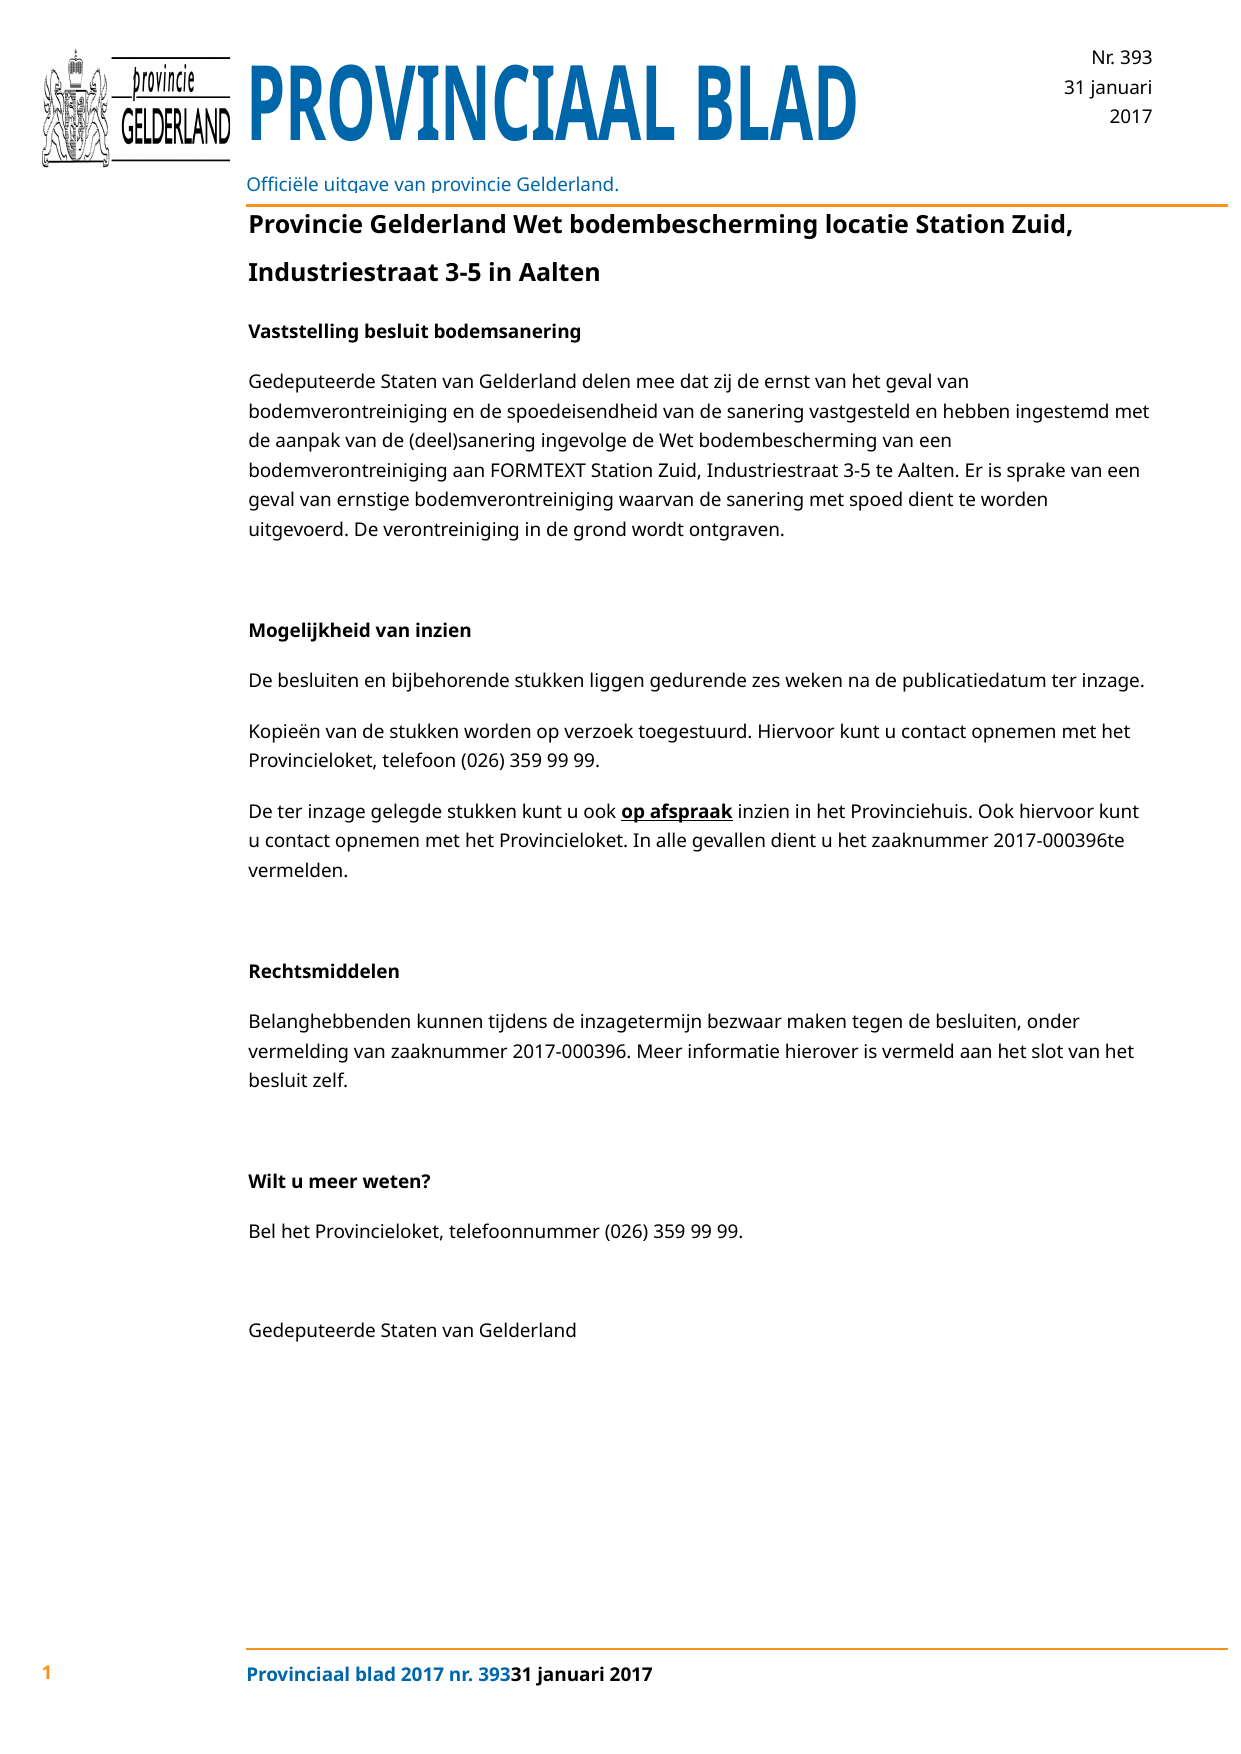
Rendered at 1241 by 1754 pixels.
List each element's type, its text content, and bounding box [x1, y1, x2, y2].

picture [41, 47, 231, 172]
text De ter inzage gelegde stukken kunt u ook op afspraak inzien in het Provinciehuis. Ook hiervoor kunt u contact opnemen met het Provincieloket. In alle gevallen dient u het zaaknummer 2017-000396te vermelden. [248, 798, 1152, 883]
text Rechtsmiddelen [248, 958, 1152, 984]
text Vaststelling besluit bodemsanering [248, 318, 1152, 344]
text De besluiten en bijbehorende stukken liggen gedurende zes weken na de publicatiedatum ter inzage. [248, 667, 1152, 693]
text Gedeputeerde Staten van Gelderland delen mee dat zij de ernst van het geval van bodemverontreiniging en de spoedeisendheid van de sanering vastgesteld en hebben ingestemd met de aanpak van de (deel)sanering ingevolge de Wet bodembescherming van een bodemverontreiniging aan FORMTEXT Station Zuid, Industriestraat 3-5 te Aalten. Er is sprake van een geval van ernstige bodemverontreiniging waarvan de sanering met spoed dient te worden uitgevoerd. De verontreiniging in de grond wordt ontgraven. [248, 368, 1152, 542]
text Gedeputeerde Staten van Gelderland [248, 1317, 1152, 1343]
text Bel het Provincieloket, telefoonnummer (026) 359 99 99. [248, 1219, 1152, 1244]
text Kopieën van de stukken worden op verzoek toegestuurd. Hiervoor kunt u contact opnemen met het Provincieloket, telefoon (026) 359 99 99. [248, 718, 1152, 773]
text Wilt u meer weten? [248, 1168, 1152, 1194]
text Provincie Gelderland Wet bodembescherming locatie Station Zuid, Industriestraat 3-5 in Aalten [248, 207, 1152, 288]
text Belanghebbenden kunnen tijdens de inzagetermijn bezwaar maken tegen de besluiten, onder vermelding van zaaknummer 2017-000396. Meer informatie hierover is vermeld aan het slot van het besluit zelf. [248, 1008, 1152, 1093]
text Mogelijkheid van inzien [248, 617, 1152, 643]
